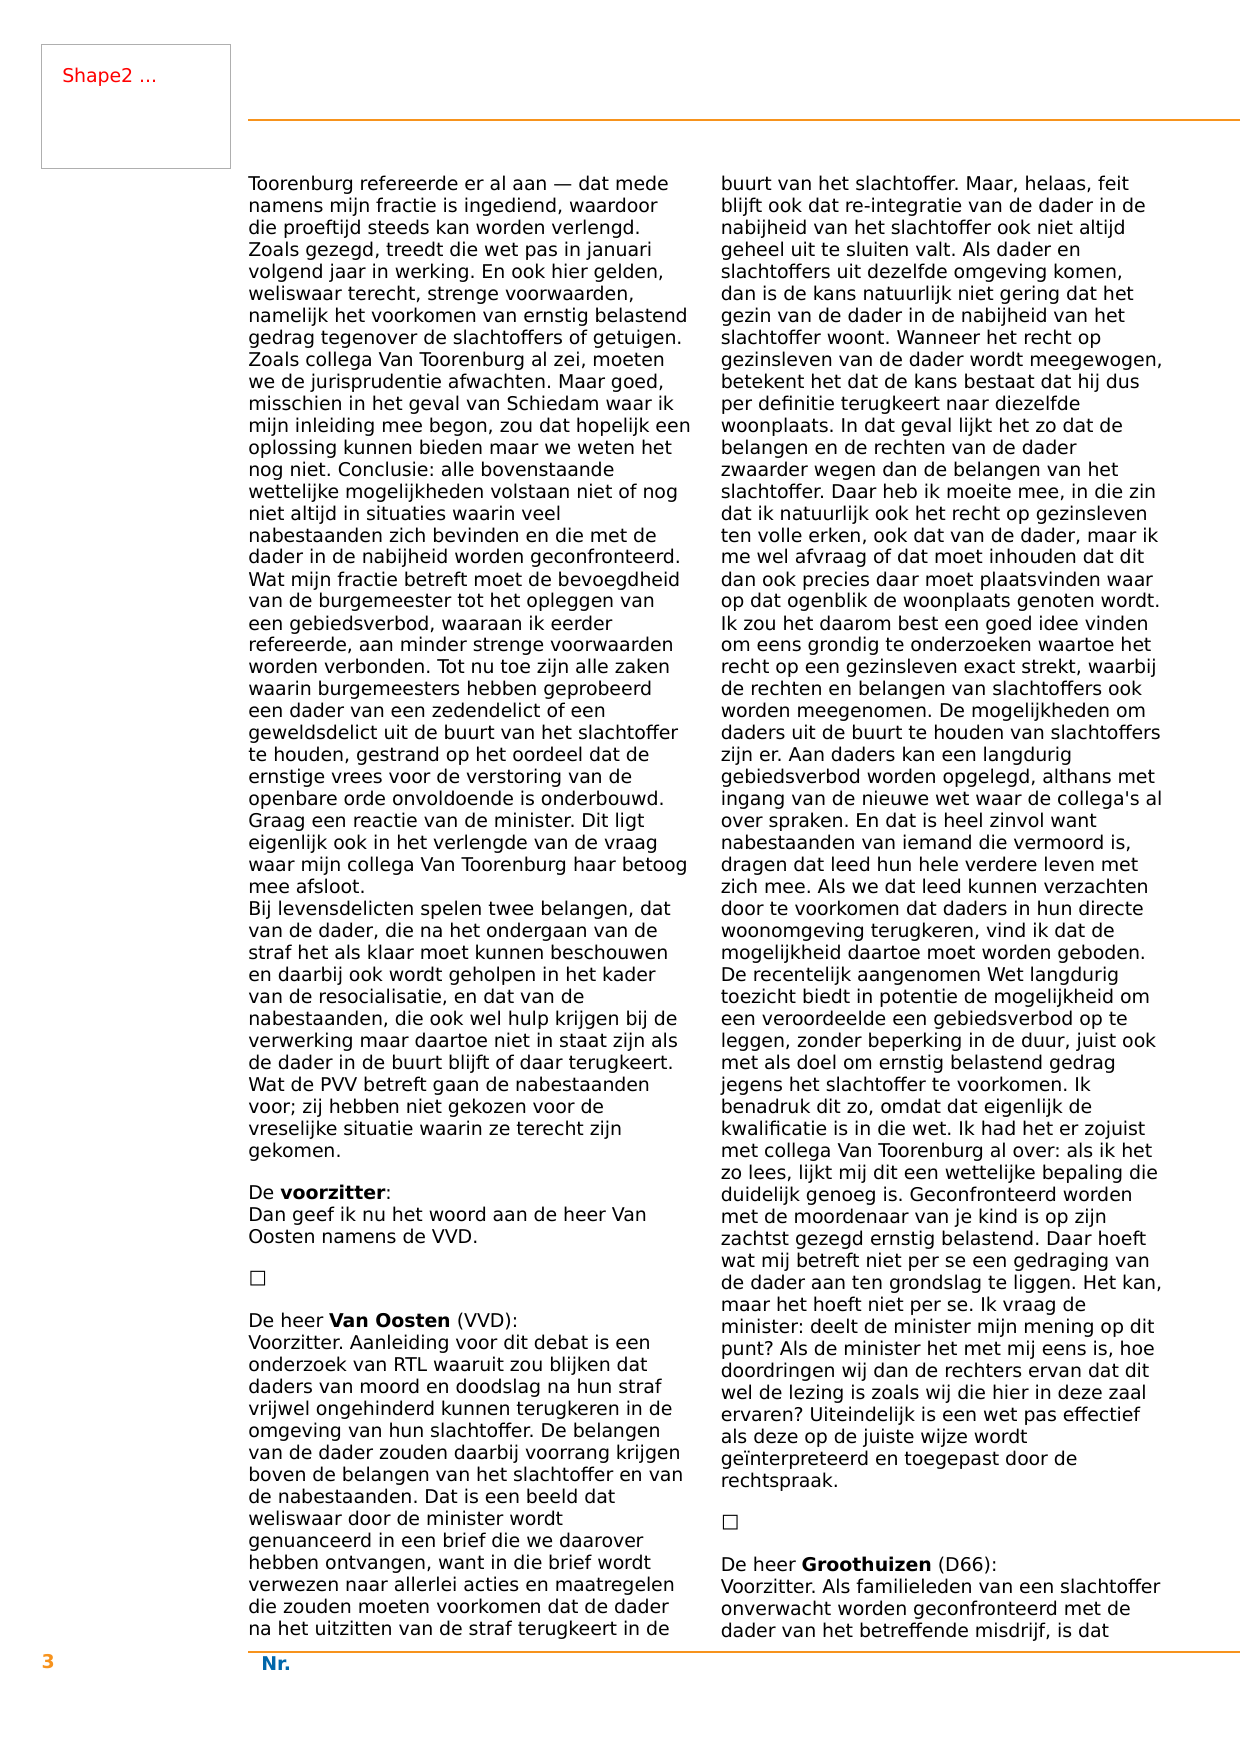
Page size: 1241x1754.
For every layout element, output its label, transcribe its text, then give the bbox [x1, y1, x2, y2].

text ⬜ [721, 1512, 1163, 1533]
text De heer Van Oosten (VVD): [248, 1310, 691, 1332]
text De heer Groothuizen (D66): [721, 1553, 1163, 1576]
text Voorzitter. Als familieleden van een slachtoffer onverwacht worden geconfronteerd met de dader van het betreffende misdrijf, is dat [721, 1576, 1163, 1641]
text Toorenburg refereerde er al aan — dat mede namens mijn fractie is ingediend, waardoor die proeftijd steeds kan worden verlengd. Zoals gezegd, treedt die wet pas in januari volgend jaar in werking. En ook hier gelden, weliswaar terecht, strenge voorwaarden, namelijk het voorkomen van ernstig belastend gedrag tegenover de slachtoffers of getuigen. Zoals collega Van Toorenburg al zei, moeten we de jurisprudentie afwachten. Maar goed, misschien in het geval van Schiedam waar ik mijn inleiding mee begon, zou dat hopelijk een oplossing kunnen bieden maar we weten het nog niet. Conclusie: alle bovenstaande wettelijke mogelijkheden volstaan niet of nog niet altijd in situaties waarin veel nabestaanden zich bevinden en die met de dader in de nabijheid worden geconfronteerd. Wat mijn fractie betreft moet de bevoegdheid van de burgemeester tot het opleggen van een gebiedsverbod, waaraan ik eerder refereerde, aan minder strenge voorwaarden worden verbonden. Tot nu toe zijn alle zaken waarin burgemeesters hebben geprobeerd een dader van een zedendelict of een geweldsdelict uit de buurt van het slachtoffer te houden, gestrand op het oordeel dat de ernstige vrees voor de verstoring van de openbare orde onvoldoende is onderbouwd. Graag een reactie van de minister. Dit ligt eigenlijk ook in het verlengde van de vraag waar mijn collega Van Toorenburg haar betoog mee afsloot. [248, 173, 691, 898]
text ⬜ [248, 1268, 691, 1290]
text Dan geef ik nu het woord aan de heer Van Oosten namens de VVD. [248, 1204, 691, 1248]
text De voorzitter: [248, 1182, 691, 1204]
text Bij levensdelicten spelen twee belangen, dat van de dader, die na het ondergaan van de straf het als klaar moet kunnen beschouwen en daarbij ook wordt geholpen in het kader van de resocialisatie, en dat van de nabestaanden, die ook wel hulp krijgen bij de verwerking maar daartoe niet in staat zijn als de dader in de buurt blijft of daar terugkeert. Wat de PVV betreft gaan de nabestaanden voor; zij hebben niet gekozen voor de vreselijke situatie waarin ze terecht zijn gekomen. [248, 898, 691, 1162]
text Voorzitter. Aanleiding voor dit debat is een onderzoek van RTL waaruit zou blijken dat daders van moord en doodslag na hun straf vrijwel ongehinderd kunnen terugkeren in de omgeving van hun slachtoffer. De belangen van de dader zouden daarbij voorrang krijgen boven de belangen van het slachtoffer en van de nabestaanden. Dat is een beeld dat weliswaar door de minister wordt genuanceerd in een brief die we daarover hebben ontvangen, want in die brief wordt verwezen naar allerlei acties en maatregelen die zouden moeten voorkomen dat de dader na het uitzitten van de straf terugkeert in de [248, 1332, 691, 1639]
text buurt van het slachtoffer. Maar, helaas, feit blijft ook dat re-integratie van de dader in de nabijheid van het slachtoffer ook niet altijd geheel uit te sluiten valt. Als dader en slachtoffers uit dezelfde omgeving komen, dan is de kans natuurlijk niet gering dat het gezin van de dader in de nabijheid van het slachtoffer woont. Wanneer het recht op gezinsleven van de dader wordt meegewogen, betekent het dat de kans bestaat dat hij dus per definitie terugkeert naar diezelfde woonplaats. In dat geval lijkt het zo dat de belangen en de rechten van de dader zwaarder wegen dan de belangen van het slachtoffer. Daar heb ik moeite mee, in die zin dat ik natuurlijk ook het recht op gezinsleven ten volle erken, ook dat van de dader, maar ik me wel afvraag of dat moet inhouden dat dit dan ook precies daar moet plaatsvinden waar op dat ogenblik de woonplaats genoten wordt. Ik zou het daarom best een goed idee vinden om eens grondig te onderzoeken waartoe het recht op een gezinsleven exact strekt, waarbij de rechten en belangen van slachtoffers ook worden meegenomen. De mogelijkheden om daders uit de buurt te houden van slachtoffers zijn er. Aan daders kan een langdurig gebiedsverbod worden opgelegd, althans met ingang van de nieuwe wet waar de collega's al over spraken. En dat is heel zinvol want nabestaanden van iemand die vermoord is, dragen dat leed hun hele verdere leven met zich mee. Als we dat leed kunnen verzachten door te voorkomen dat daders in hun directe woonomgeving terugkeren, vind ik dat de mogelijkheid daartoe moet worden geboden. De recentelijk aangenomen Wet langdurig toezicht biedt in potentie de mogelijkheid om een veroordeelde een gebiedsverbod op te leggen, zonder beperking in de duur, juist ook met als doel om ernstig belastend gedrag jegens het slachtoffer te voorkomen. Ik benadruk dit zo, omdat dat eigenlijk de kwalificatie is in die wet. Ik had het er zojuist met collega Van Toorenburg al over: als ik het zo lees, lijkt mij dit een wettelijke bepaling die duidelijk genoeg is. Geconfronteerd worden met de moordenaar van je kind is op zijn zachtst gezegd ernstig belastend. Daar hoeft wat mij betreft niet per se een gedraging van de dader aan ten grondslag te liggen. Het kan, maar het hoeft niet per se. Ik vraag de minister: deelt de minister mijn mening op dit punt? Als de minister het met mij eens is, hoe doordringen wij dan de rechters ervan dat dit wel de lezing is zoals wij die hier in deze zaal ervaren? Uiteindelijk is een wet pas effectief als deze op de juiste wijze wordt geïnterpreteerd en toegepast door de rechtspraak. [721, 173, 1163, 1492]
